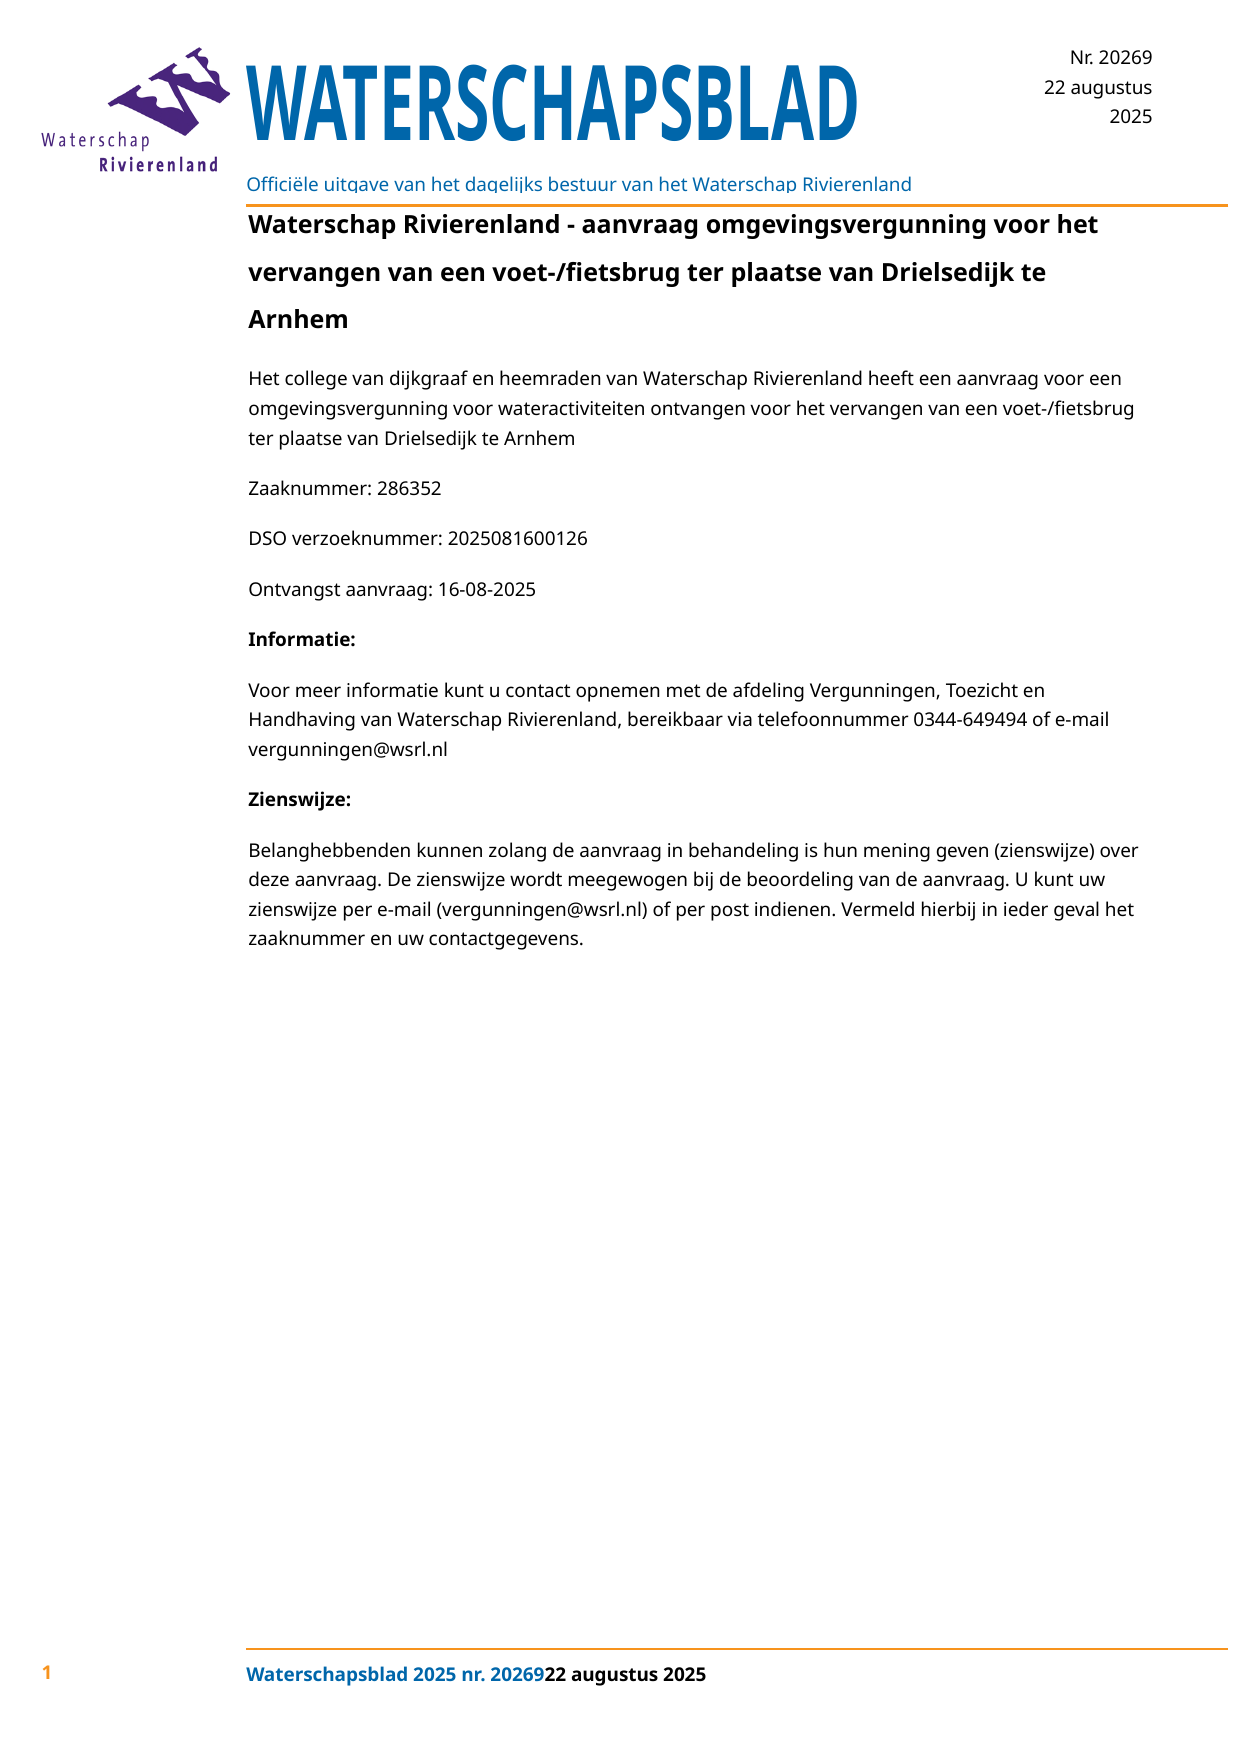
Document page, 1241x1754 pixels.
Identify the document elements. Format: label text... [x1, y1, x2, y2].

text DSO verzoeknummer: 2025081600126 [248, 526, 1152, 551]
text Informatie: [248, 626, 1152, 652]
text Belanghebbenden kunnen zolang de aanvraag in behandeling is hun mening geven (zienswijze) over deze aanvraag. De zienswijze wordt meegewogen bij de beoordeling van de aanvraag. U kunt uw zienswijze per e-mail (vergunningen@wsrl.nl) of per post indienen. Vermeld hierbij in ieder geval het zaaknummer en uw contactgegevens. [248, 837, 1152, 951]
picture [41, 47, 231, 172]
text Voor meer informatie kunt u contact opnemen met de afdeling Vergunningen, Toezicht en Handhaving van Waterschap Rivierenland, bereikbaar via telefoonnummer 0344-649494 of e-mail vergunningen@wsrl.nl [248, 677, 1152, 762]
text Waterschap Rivierenland - aanvraag omgevingsvergunning voor het vervangen van een voet-/fietsbrug ter plaatse van Drielsedijk te Arnhem [248, 207, 1152, 336]
text Het college van dijkgraaf en heemraden van Waterschap Rivierenland heeft een aanvraag voor een omgevingsvergunning voor wateractiviteiten ontvangen voor het vervangen van een voet-/fietsbrug ter plaatse van Drielsedijk te Arnhem [248, 366, 1152, 450]
text Zaaknummer: 286352 [248, 475, 1152, 501]
text Zienswijze: [248, 786, 1152, 812]
text Ontvangst aanvraag: 16-08-2025 [248, 576, 1152, 602]
